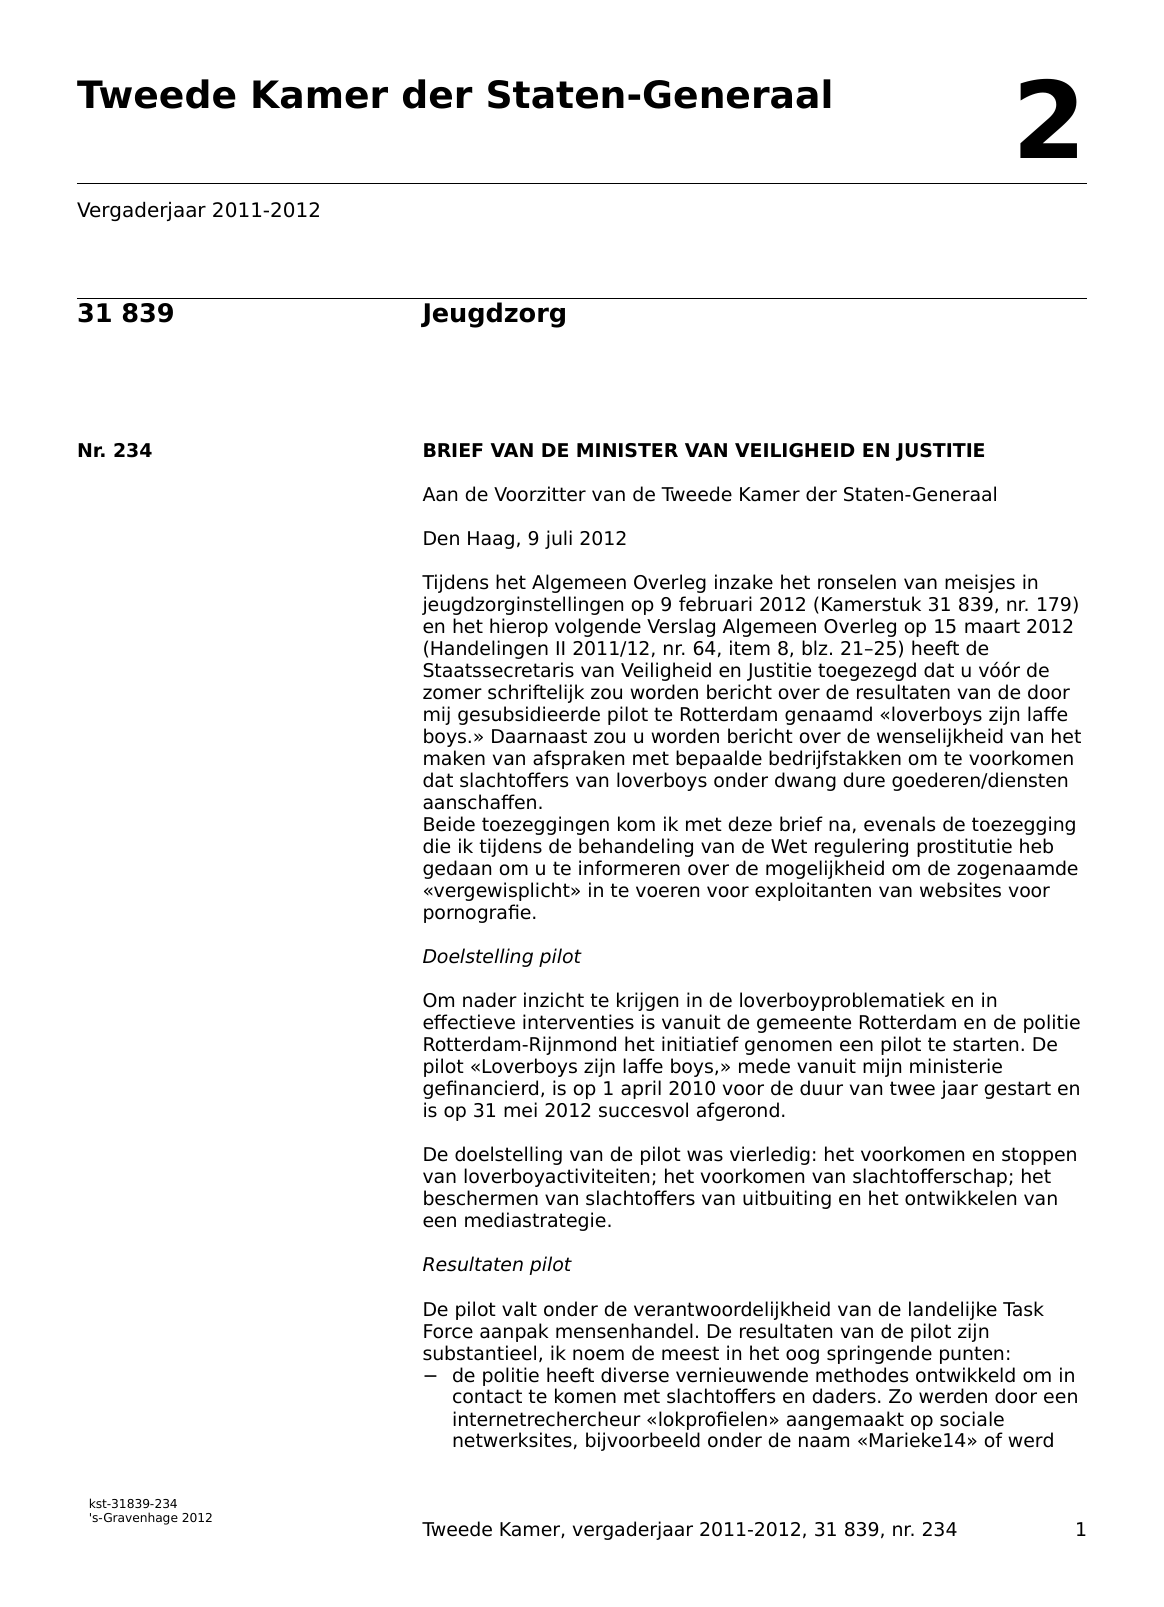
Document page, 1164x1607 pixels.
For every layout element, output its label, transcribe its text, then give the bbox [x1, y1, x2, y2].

subtitle Resultaten pilot [422, 1254, 1087, 1276]
text Tijdens het Algemeen Overleg inzake het ronselen van meisjes in jeugdzorginstellingen op 9 februari 2012 (Kamerstuk 31 839, nr. 179) en het hierop volgende Verslag Algemeen Overleg op 15 maart 2012 (Handelingen II 2011/12, nr. 64, item 8, blz. 21–25) heeft de Staatssecretaris van Veiligheid en Justitie toegezegd dat u vóór de zomer schriftelijk zou worden bericht over de resultaten van de door mij gesubsidieerde pilot te Rotterdam genaamd «loverboys zijn laffe boys.» Daarnaast zou u worden bericht over de wenselijkheid van het maken van afspraken met bepaalde bedrijfstakken om te voorkomen dat slachtoffers van loverboys onder dwang dure goederen/diensten aanschaffen. [422, 572, 1087, 814]
subtitle 31 839 Jeugdzorg [77, 299, 1087, 329]
subtitle Nr. 234 BRIEF VAN DE MINISTER VAN VEILIGHEID EN JUSTITIE [77, 440, 1087, 462]
table_cell Vergaderjaar 2011-2012 [77, 184, 1087, 298]
table_header 2 [886, 59, 1087, 183]
text − de politie heeft diverse vernieuwende methodes ontwikkeld om in contact te komen met slachtoffers en daders. Zo werden door een internetrechercheur «lokprofielen» aangemaakt op sociale netwerksites, bijvoorbeeld onder de naam «Marieke14» of werd [422, 1364, 1087, 1452]
text De doelstelling van de pilot was vierledig: het voorkomen en stoppen van loverboyactiviteiten; het voorkomen van slachtofferschap; het beschermen van slachtoffers van uitbuiting en het ontwikkelen van een mediastrategie. [422, 1144, 1087, 1232]
text kst-31839-234 [88, 1497, 323, 1511]
text Beide toezeggingen kom ik met deze brief na, evenals de toezegging die ik tijdens de behandeling van de Wet regulering prostitutie heb gedaan om u te informeren over de mogelijkheid om de zogenaamde «vergewisplicht» in te voeren voor exploitanten van websites voor pornografie. [422, 814, 1087, 924]
subtitle Doelstelling pilot [422, 946, 1087, 968]
table_header Tweede Kamer der Staten-Generaal [77, 59, 886, 183]
text 's-Gravenhage 2012 [88, 1511, 323, 1525]
text Den Haag, 9 juli 2012 [422, 528, 1087, 550]
text De pilot valt onder de verantwoordelijkheid van de landelijke Task Force aanpak mensenhandel. De resultaten van de pilot zijn substantieel, ik noem de meest in het oog springende punten: [422, 1298, 1087, 1364]
text Om nader inzicht te krijgen in de loverboyproblematiek en in effectieve interventies is vanuit de gemeente Rotterdam en de politie Rotterdam-Rijnmond het initiatief genomen een pilot te starten. De pilot «Loverboys zijn laffe boys,» mede vanuit mijn ministerie gefinancierd, is op 1 april 2010 voor de duur van twee jaar gestart en is op 31 mei 2012 succesvol afgerond. [422, 990, 1087, 1122]
text Aan de Voorzitter van de Tweede Kamer der Staten-Generaal [422, 484, 1087, 506]
